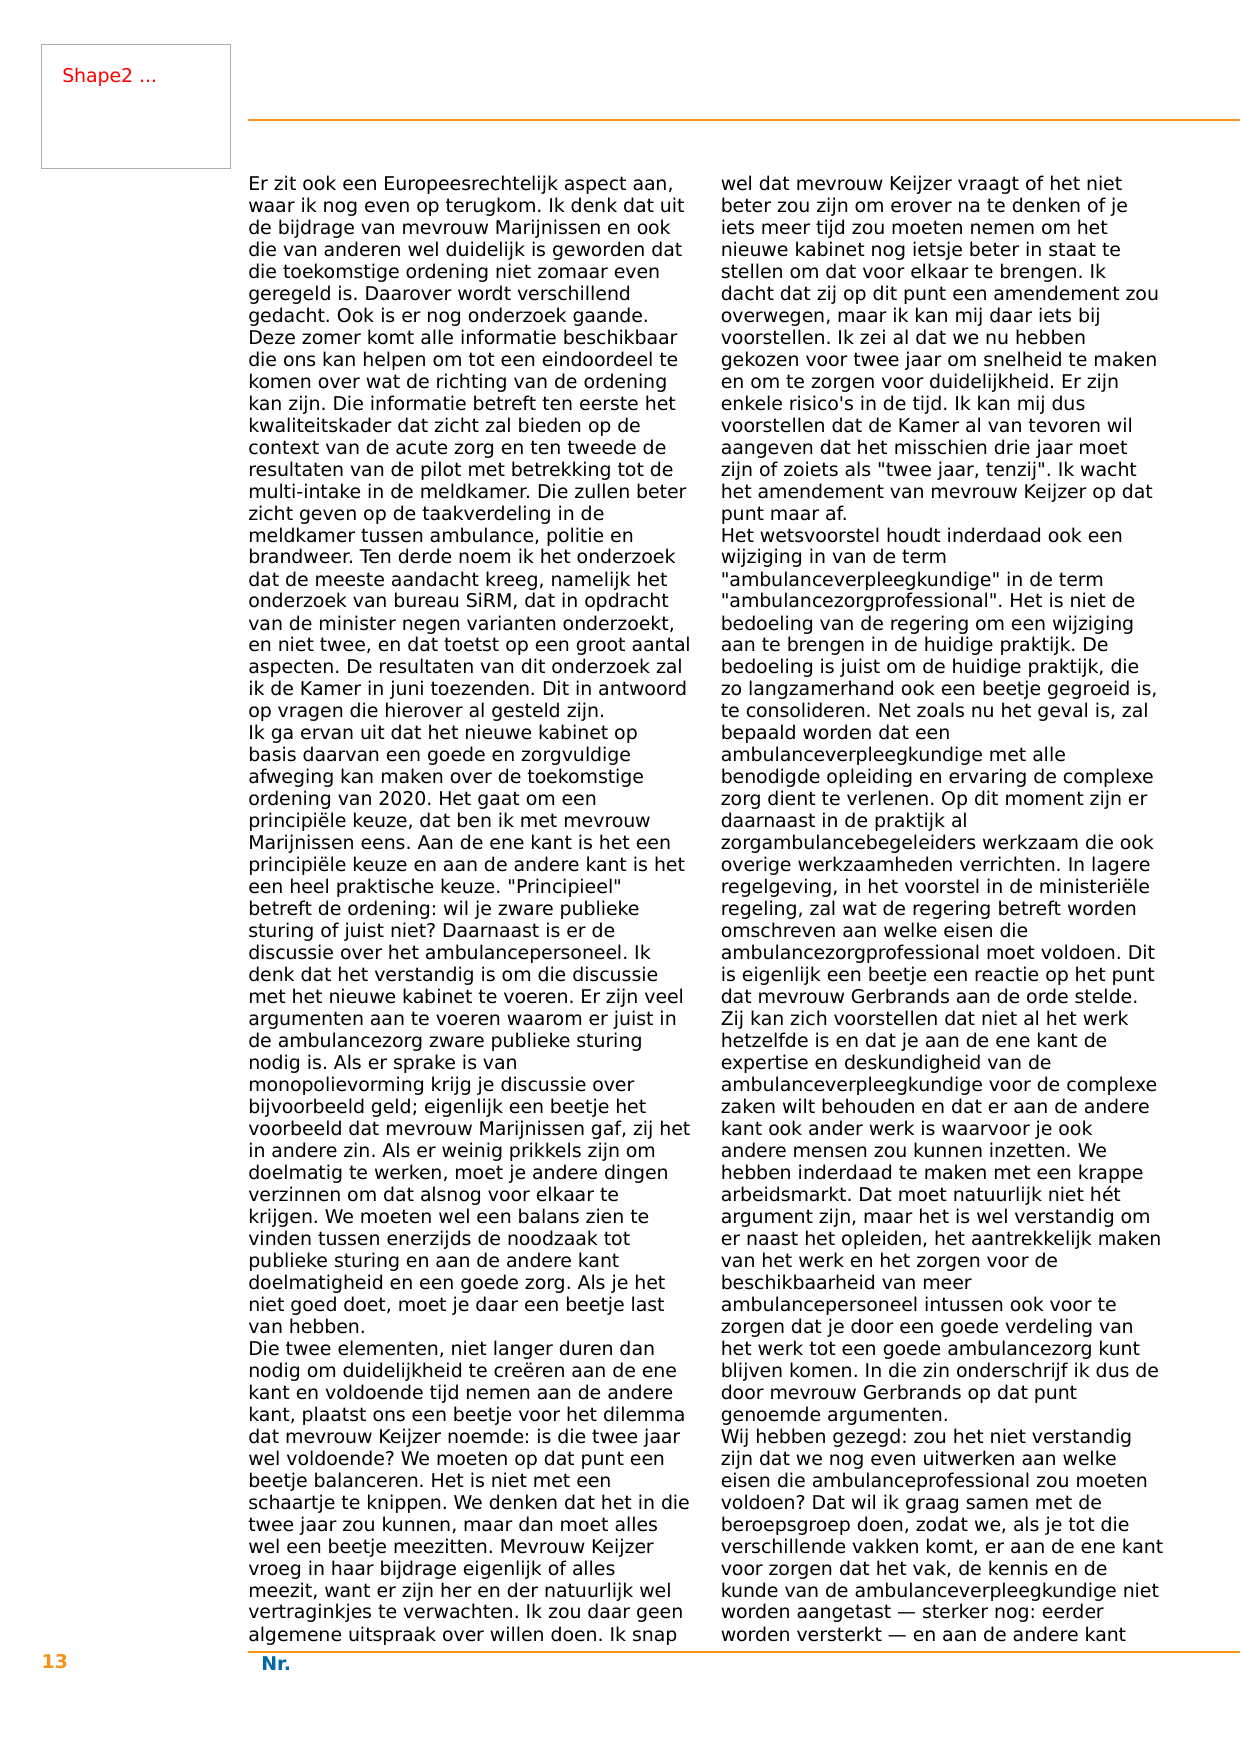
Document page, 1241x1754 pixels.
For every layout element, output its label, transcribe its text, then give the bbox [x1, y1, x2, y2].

text Het wetsvoorstel houdt inderdaad ook een wijziging in van de term "ambulanceverpleegkundige" in de term "ambulancezorgprofessional". Het is niet de bedoeling van de regering om een wijziging aan te brengen in de huidige praktijk. De bedoeling is juist om de huidige praktijk, die zo langzamerhand ook een beetje gegroeid is, te consolideren. Net zoals nu het geval is, zal bepaald worden dat een ambulanceverpleegkundige met alle benodigde opleiding en ervaring de complexe zorg dient te verlenen. Op dit moment zijn er daarnaast in de praktijk al zorgambulancebegeleiders werkzaam die ook overige werkzaamheden verrichten. In lagere regelgeving, in het voorstel in de ministeriële regeling, zal wat de regering betreft worden omschreven aan welke eisen die ambulancezorgprofessional moet voldoen. Dit is eigenlijk een beetje een reactie op het punt dat mevrouw Gerbrands aan de orde stelde. Zij kan zich voorstellen dat niet al het werk hetzelfde is en dat je aan de ene kant de expertise en deskundigheid van de ambulanceverpleegkundige voor de complexe zaken wilt behouden en dat er aan de andere kant ook ander werk is waarvoor je ook andere mensen zou kunnen inzetten. We hebben inderdaad te maken met een krappe arbeidsmarkt. Dat moet natuurlijk niet hét argument zijn, maar het is wel verstandig om er naast het opleiden, het aantrekkelijk maken van het werk en het zorgen voor de beschikbaarheid van meer ambulancepersoneel intussen ook voor te zorgen dat je door een goede verdeling van het werk tot een goede ambulancezorg kunt blijven komen. In die zin onderschrijf ik dus de door mevrouw Gerbrands op dat punt genoemde argumenten. [721, 524, 1163, 1426]
text Wij hebben gezegd: zou het niet verstandig zijn dat we nog even uitwerken aan welke eisen die ambulanceprofessional zou moeten voldoen? Dat wil ik graag samen met de beroepsgroep doen, zodat we, als je tot die verschillende vakken komt, er aan de ene kant voor zorgen dat het vak, de kennis en de kunde van de ambulanceverpleegkundige niet worden aangetast — sterker nog: eerder worden versterkt — en aan de andere kant [721, 1426, 1163, 1645]
text Er zit ook een Europeesrechtelijk aspect aan, waar ik nog even op terugkom. Ik denk dat uit de bijdrage van mevrouw Marijnissen en ook die van anderen wel duidelijk is geworden dat die toekomstige ordening niet zomaar even geregeld is. Daarover wordt verschillend gedacht. Ook is er nog onderzoek gaande. Deze zomer komt alle informatie beschikbaar die ons kan helpen om tot een eindoordeel te komen over wat de richting van de ordening kan zijn. Die informatie betreft ten eerste het kwaliteitskader dat zicht zal bieden op de context van de acute zorg en ten tweede de resultaten van de pilot met betrekking tot de multi-intake in de meldkamer. Die zullen beter zicht geven op de taakverdeling in de meldkamer tussen ambulance, politie en brandweer. Ten derde noem ik het onderzoek dat de meeste aandacht kreeg, namelijk het onderzoek van bureau SiRM, dat in opdracht van de minister negen varianten onderzoekt, en niet twee, en dat toetst op een groot aantal aspecten. De resultaten van dit onderzoek zal ik de Kamer in juni toezenden. Dit in antwoord op vragen die hierover al gesteld zijn. [248, 173, 691, 722]
text wel dat mevrouw Keijzer vraagt of het niet beter zou zijn om erover na te denken of je iets meer tijd zou moeten nemen om het nieuwe kabinet nog ietsje beter in staat te stellen om dat voor elkaar te brengen. Ik dacht dat zij op dit punt een amendement zou overwegen, maar ik kan mij daar iets bij voorstellen. Ik zei al dat we nu hebben gekozen voor twee jaar om snelheid te maken en om te zorgen voor duidelijkheid. Er zijn enkele risico's in de tijd. Ik kan mij dus voorstellen dat de Kamer al van tevoren wil aangeven dat het misschien drie jaar moet zijn of zoiets als "twee jaar, tenzij". Ik wacht het amendement van mevrouw Keijzer op dat punt maar af. [721, 173, 1163, 524]
text Ik ga ervan uit dat het nieuwe kabinet op basis daarvan een goede en zorgvuldige afweging kan maken over de toekomstige ordening van 2020. Het gaat om een principiële keuze, dat ben ik met mevrouw Marijnissen eens. Aan de ene kant is het een principiële keuze en aan de andere kant is het een heel praktische keuze. "Principieel" betreft de ordening: wil je zware publieke sturing of juist niet? Daarnaast is er de discussie over het ambulancepersoneel. Ik denk dat het verstandig is om die discussie met het nieuwe kabinet te voeren. Er zijn veel argumenten aan te voeren waarom er juist in de ambulancezorg zware publieke sturing nodig is. Als er sprake is van monopolievorming krijg je discussie over bijvoorbeeld geld; eigenlijk een beetje het voorbeeld dat mevrouw Marijnissen gaf, zij het in andere zin. Als er weinig prikkels zijn om doelmatig te werken, moet je andere dingen verzinnen om dat alsnog voor elkaar te krijgen. We moeten wel een balans zien te vinden tussen enerzijds de noodzaak tot publieke sturing en aan de andere kant doelmatigheid en een goede zorg. Als je het niet goed doet, moet je daar een beetje last van hebben. [248, 722, 691, 1338]
text Die twee elementen, niet langer duren dan nodig om duidelijkheid te creëren aan de ene kant en voldoende tijd nemen aan de andere kant, plaatst ons een beetje voor het dilemma dat mevrouw Keijzer noemde: is die twee jaar wel voldoende? We moeten op dat punt een beetje balanceren. Het is niet met een schaartje te knippen. We denken dat het in die twee jaar zou kunnen, maar dan moet alles wel een beetje meezitten. Mevrouw Keijzer vroeg in haar bijdrage eigenlijk of alles meezit, want er zijn her en der natuurlijk wel vertraginkjes te verwachten. Ik zou daar geen algemene uitspraak over willen doen. Ik snap [248, 1338, 691, 1645]
